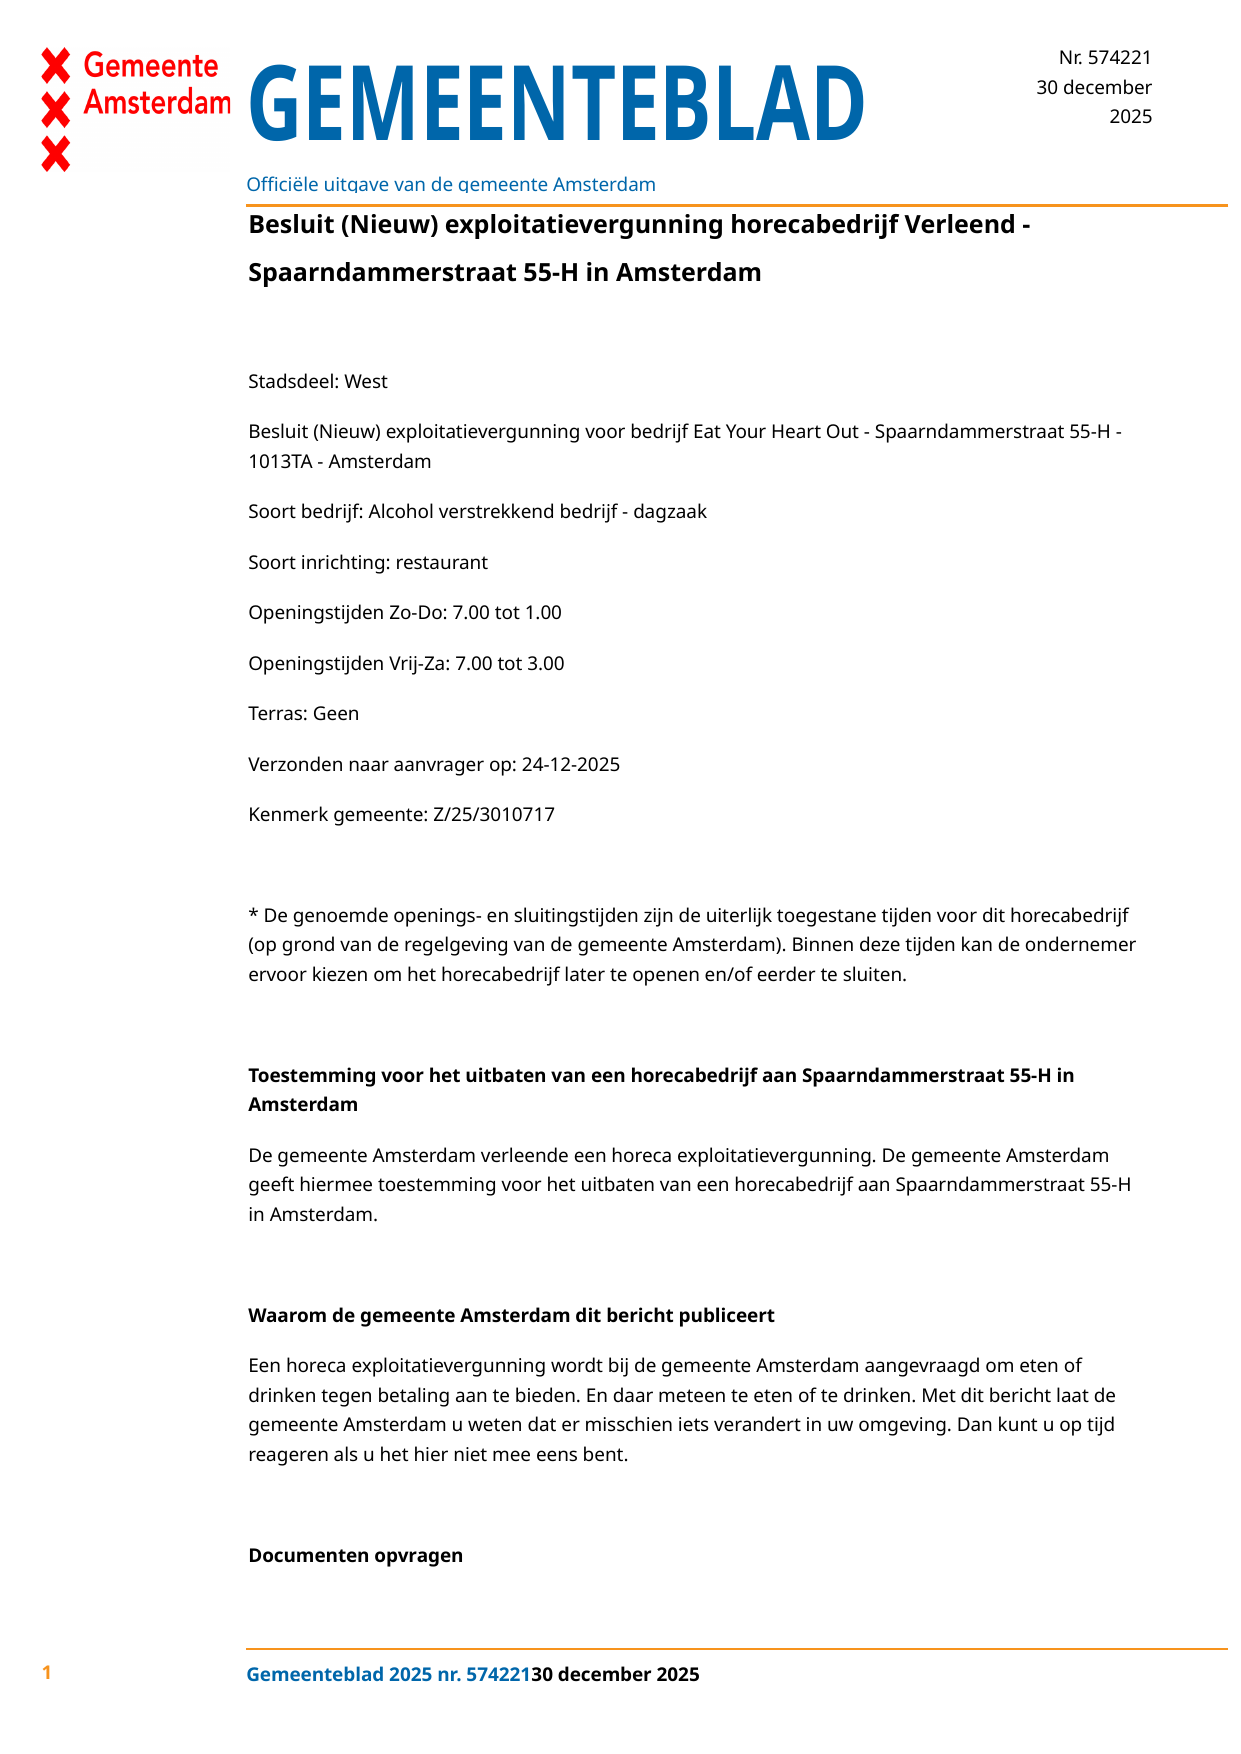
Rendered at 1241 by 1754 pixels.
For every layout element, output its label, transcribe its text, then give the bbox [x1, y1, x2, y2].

text Waarom de gemeente Amsterdam dit bericht publiceert [248, 1302, 1152, 1328]
text Soort inrichting: restaurant [248, 549, 1152, 575]
text Openingstijden Vrij-Za: 7.00 tot 3.00 [248, 650, 1152, 676]
text Openingstijden Zo-Do: 7.00 tot 1.00 [248, 599, 1152, 625]
text Een horeca exploitatievergunning wordt bij de gemeente Amsterdam aangevraagd om eten of drinken tegen betaling aan te bieden. En daar meteen te eten of te drinken. Met dit bericht laat de gemeente Amsterdam u weten dat er misschien iets verandert in uw omgeving. Dan kunt u op tijd reageren als u het hier niet mee eens bent. [248, 1352, 1152, 1467]
text Stadsdeel: West [248, 368, 1152, 394]
text Documenten opvragen [248, 1542, 1152, 1568]
text Kenmerk gemeente: Z/25/3010717 [248, 801, 1152, 827]
text Verzonden naar aanvrager op: 24-12-2025 [248, 751, 1152, 777]
text Besluit (Nieuw) exploitatievergunning voor bedrijf Eat Your Heart Out - Spaarndammerstraat 55-H - 1013TA - Amsterdam [248, 419, 1152, 474]
text Toestemming voor het uitbaten van een horecabedrijf aan Spaarndammerstraat 55-H in Amsterdam [248, 1062, 1152, 1117]
text Soort bedrijf: Alcohol verstrekkend bedrijf - dagzaak [248, 499, 1152, 524]
text * De genoemde openings- en sluitingstijden zijn de uiterlijk toegestane tijden voor dit horecabedrijf (op grond van de regelgeving van de gemeente Amsterdam). Binnen deze tijden kan de ondernemer ervoor kiezen om het horecabedrijf later te openen en/of eerder te sluiten. [248, 902, 1152, 987]
picture [41, 47, 231, 172]
text Besluit (Nieuw) exploitatievergunning horecabedrijf Verleend - Spaarndammerstraat 55-H in Amsterdam [248, 207, 1152, 288]
text Terras: Geen [248, 700, 1152, 726]
text De gemeente Amsterdam verleende een horeca exploitatievergunning. De gemeente Amsterdam geeft hiermee toestemming voor het uitbaten van een horecabedrijf aan Spaarndammerstraat 55-H in Amsterdam. [248, 1142, 1152, 1227]
